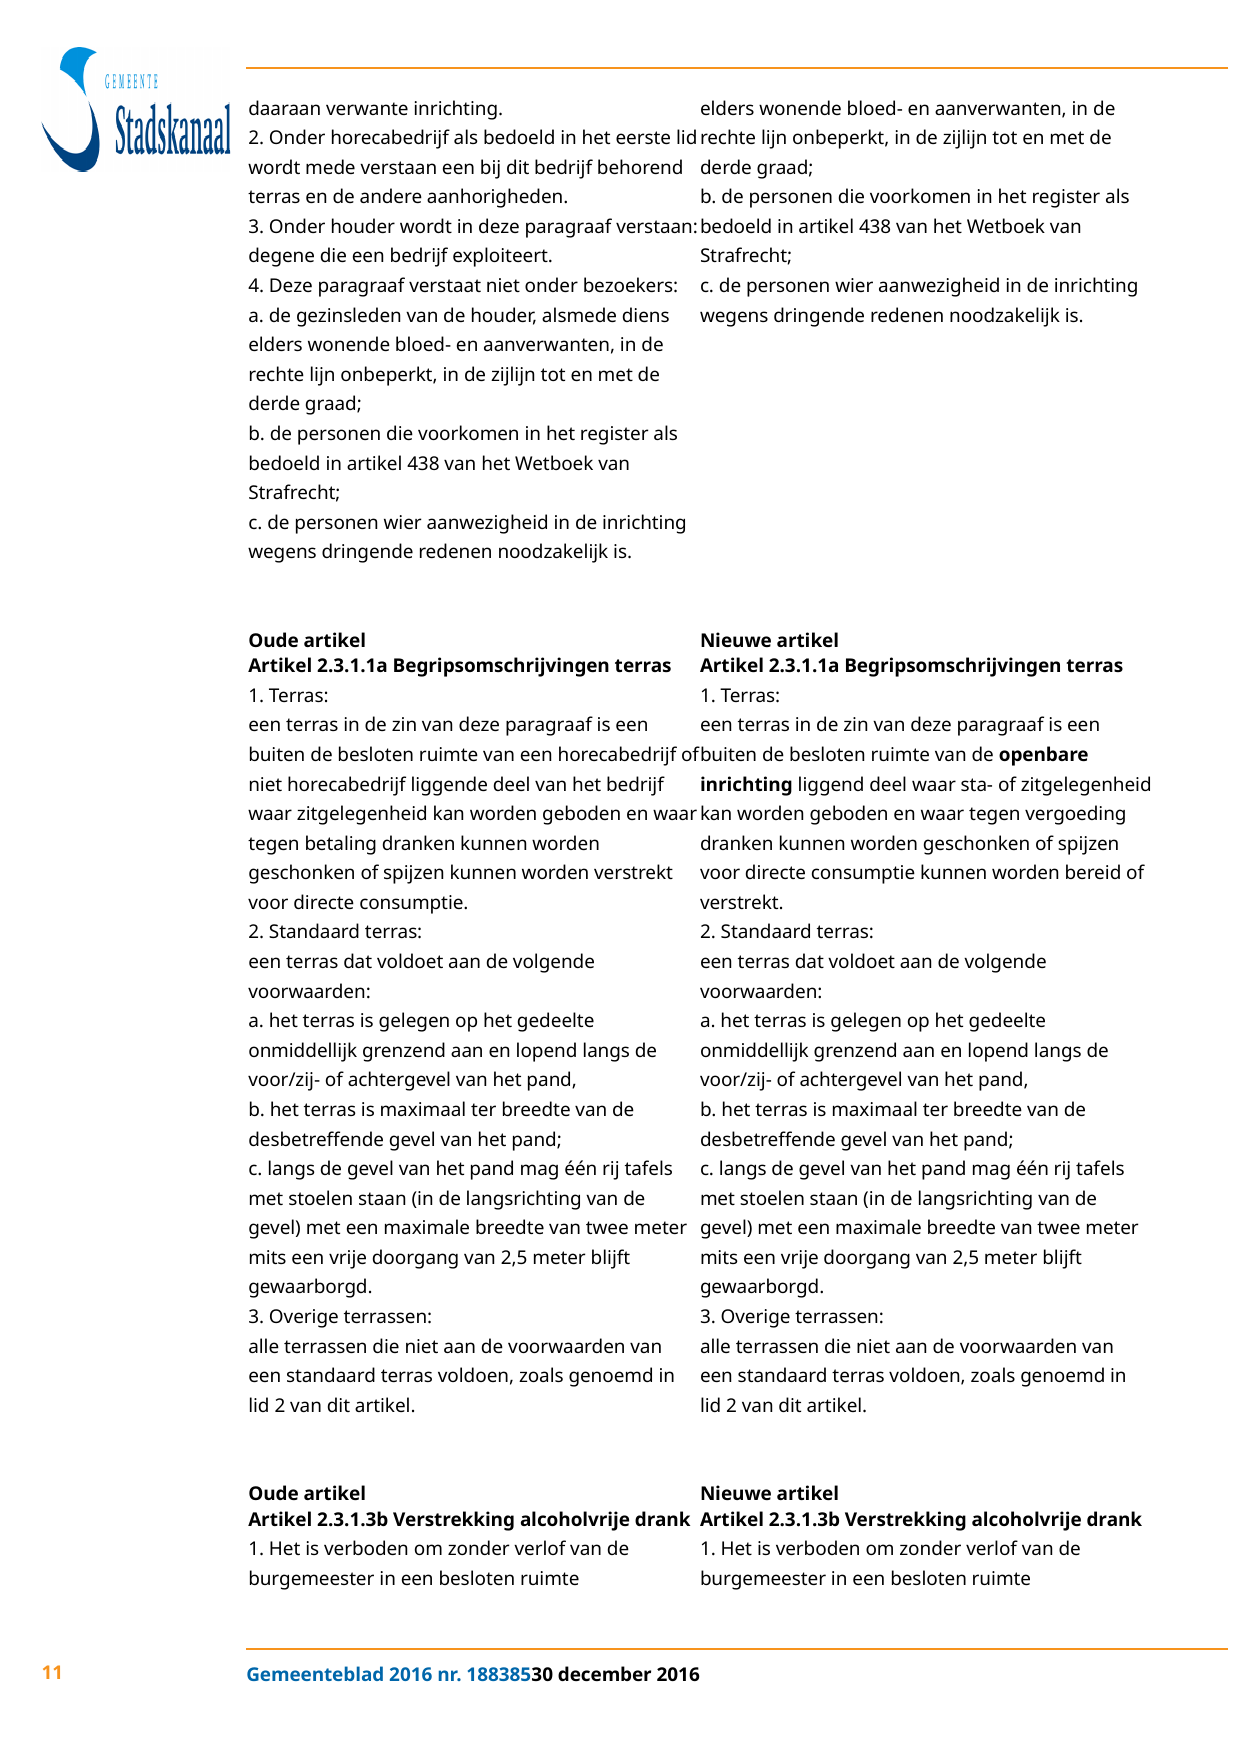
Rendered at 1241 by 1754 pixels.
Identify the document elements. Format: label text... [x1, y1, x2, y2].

table_cell Artikel 2.3.1.1a Begripsomschrijvingen terras 1. Terras: een terras in de zin van deze paragraaf is een buiten de besloten ruimte van een horecabedrijf of niet horecabedrijf liggende deel van het bedrijf waar zitgelegenheid kan worden geboden en waar tegen betaling dranken kunnen worden geschonken of spijzen kunnen worden verstrekt voor directe consumptie. 2. Standaard terras: een terras dat voldoet aan de volgende voorwaarden: a. het terras is gelegen op het gedeelte onmiddellijk grenzend aan en lopend langs de voor/zij- of achtergevel van het pand, b. het terras is maximaal ter breedte van de desbetreffende gevel van het pand; c. langs de gevel van het pand mag één rij tafels met stoelen staan (in de langsrichting van de gevel) met een maximale breedte van twee meter mits een vrije doorgang van 2,5 meter blijft gewaarborgd. 3. Overige terrassen: alle terrassen die niet aan de voorwaarden van een standaard terras voldoen, zoals genoemd in lid 2 van dit artikel. [248, 653, 700, 1447]
table_cell daaraan verwante inrichting. 2. Onder horecabedrijf als bedoeld in het eerste lid wordt mede verstaan een bij dit bedrijf behorend terras en de andere aanhorigheden. 3. Onder houder wordt in deze paragraaf verstaan: degene die een bedrijf exploiteert. 4. Deze paragraaf verstaat niet onder bezoekers: a. de gezinsleden van de houder, alsmede diens elders wonende bloed- en aanverwanten, in de rechte lijn onbeperkt, in de zijlijn tot en met de derde graad; b. de personen die voorkomen in het register als bedoeld in artikel 438 van het Wetboek van Strafrecht; c. de personen wier aanwezigheid in de inrichting wegens dringende redenen noodzakelijk is. [248, 95, 700, 594]
table_cell Artikel 2.3.1.3b Verstrekking alcoholvrije drank 1. Het is verboden om zonder verlof van de burgemeester in een besloten ruimte [700, 1506, 1152, 1591]
table_header Nieuwe artikel [700, 1480, 1152, 1506]
table_header Nieuwe artikel [700, 627, 1152, 652]
table_cell Artikel 2.3.1.1a Begripsomschrijvingen terras 1. Terras: een terras in de zin van deze paragraaf is een buiten de besloten ruimte van de openbare inrichting liggend deel waar sta- of zitgelegenheid kan worden geboden en waar tegen vergoeding dranken kunnen worden geschonken of spijzen voor directe consumptie kunnen worden bereid of verstrekt. 2. Standaard terras: een terras dat voldoet aan de volgende voorwaarden: a. het terras is gelegen op het gedeelte onmiddellijk grenzend aan en lopend langs de voor/zij- of achtergevel van het pand, b. het terras is maximaal ter breedte van de desbetreffende gevel van het pand; c. langs de gevel van het pand mag één rij tafels met stoelen staan (in de langsrichting van de gevel) met een maximale breedte van twee meter mits een vrije doorgang van 2,5 meter blijft gewaarborgd. 3. Overige terrassen: alle terrassen die niet aan de voorwaarden van een standaard terras voldoen, zoals genoemd in lid 2 van dit artikel. [700, 653, 1152, 1447]
table_cell elders wonende bloed- en aanverwanten, in de rechte lijn onbeperkt, in de zijlijn tot en met de derde graad; b. de personen die voorkomen in het register als bedoeld in artikel 438 van het Wetboek van Strafrecht; c. de personen wier aanwezigheid in de inrichting wegens dringende redenen noodzakelijk is. [700, 95, 1152, 594]
picture [41, 47, 231, 172]
table_cell Artikel 2.3.1.3b Verstrekking alcoholvrije drank 1. Het is verboden om zonder verlof van de burgemeester in een besloten ruimte [248, 1506, 700, 1591]
table_header Oude artikel [248, 1480, 700, 1506]
table_header Oude artikel [248, 627, 700, 652]
